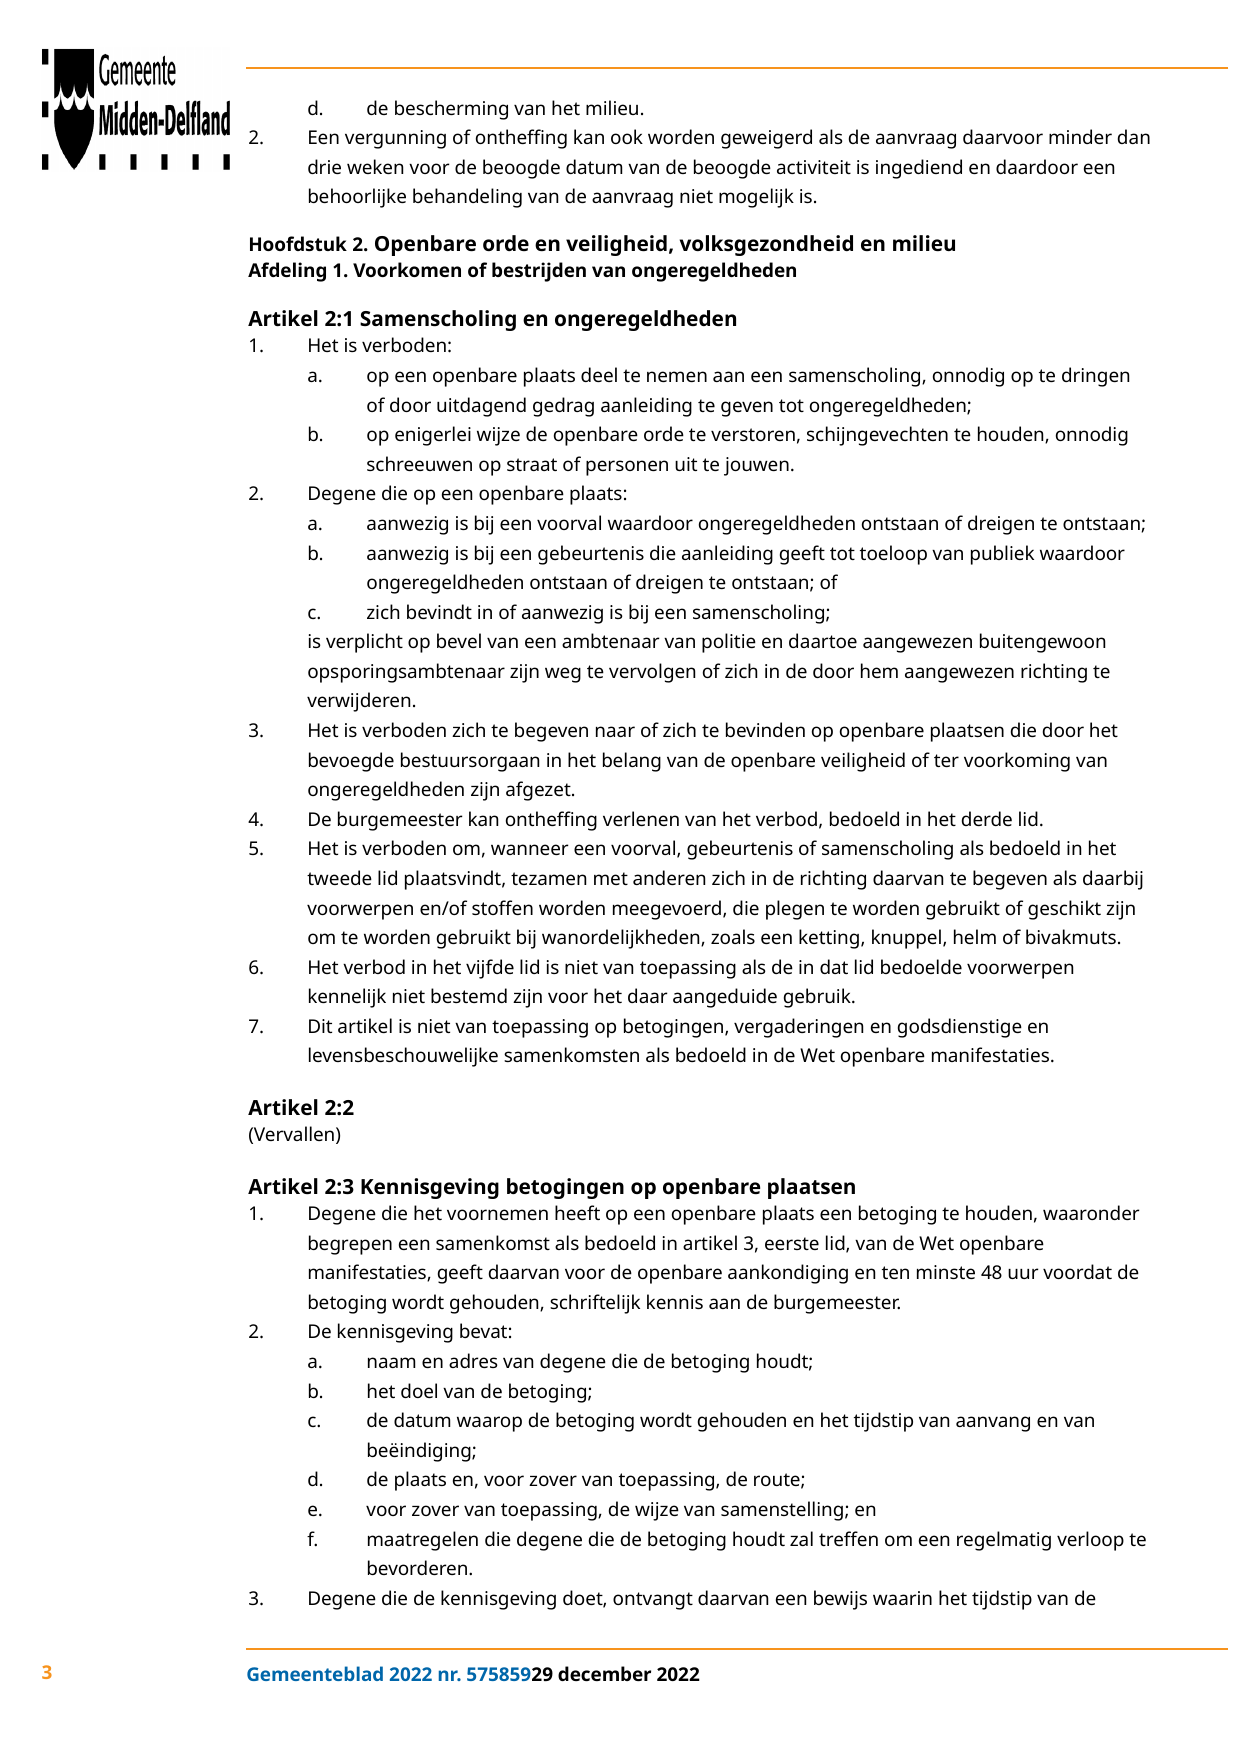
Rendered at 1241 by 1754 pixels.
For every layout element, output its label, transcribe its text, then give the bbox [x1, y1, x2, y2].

list Degene die het voornemen heeft op een openbare plaats een betoging te houden, waaronder begrepen een samenkomst als bedoeld in artikel 3, eerste lid, van de Wet openbare manifestaties, geeft daarvan voor de openbare aankondiging en ten minste 48 uur voordat de betoging wordt gehouden, schriftelijk kennis aan de burgemeester. [248, 1200, 1152, 1315]
list op enigerlei wijze de openbare orde te verstoren, schijngevechten te houden, onnodig schreeuwen op straat of personen uit te jouwen. [307, 421, 1152, 477]
list maatregelen die degene die de betoging houdt zal treffen om een regelmatig verloop te bevorderen. [307, 1526, 1152, 1581]
list De kennisgeving bevat: [248, 1319, 1152, 1344]
list Het is verboden: [248, 333, 1152, 358]
text Artikel 2:2 [248, 1093, 1152, 1121]
list De burgemeester kan ontheffing verlenen van het verbod, bedoeld in het derde lid. [248, 806, 1152, 832]
list op een openbare plaats deel te nemen aan een samenscholing, onnodig op te dringen of door uitdagend gedrag aanleiding te geven tot ongeregeldheden; [307, 362, 1152, 417]
text Artikel 2:1 Samenscholing en ongeregeldheden [248, 304, 1152, 333]
text (Vervallen) [248, 1121, 1152, 1147]
list voor zover van toepassing, de wijze van samenstelling; en [307, 1496, 1152, 1522]
list Een vergunning of ontheffing kan ook worden geweigerd als de aanvraag daarvoor minder dan drie weken voor de beoogde datum van de beoogde activiteit is ingediend en daardoor een behoorlijke behandeling van de aanvraag niet mogelijk is. [248, 124, 1152, 209]
list naam en adres van degene die de betoging houdt; [307, 1348, 1152, 1374]
list Het is verboden zich te begeven naar of zich te bevinden op openbare plaatsen die door het bevoegde bestuursorgaan in het belang van de openbare veiligheid of ter voorkoming van ongeregeldheden zijn afgezet. [248, 717, 1152, 802]
list Het is verboden om, wanneer een voorval, gebeurtenis of samenscholing als bedoeld in het tweede lid plaatsvindt, tezamen met anderen zich in de richting daarvan te begeven als daarbij voorwerpen en/of stoffen worden meegevoerd, die plegen te worden gebruikt of geschikt zijn om te worden gebruikt bij wanordelijkheden, zoals een ketting, knuppel, helm of bivakmuts. [248, 836, 1152, 950]
list aanwezig is bij een voorval waardoor ongeregeldheden ontstaan of dreigen te ontstaan; [307, 510, 1152, 536]
list de bescherming van het milieu. [307, 95, 1152, 121]
list Dit artikel is niet van toepassing op betogingen, vergaderingen en godsdienstige en levensbeschouwelijke samenkomsten als bedoeld in de Wet openbare manifestaties. [248, 1013, 1152, 1068]
list Degene die op een openbare plaats: [248, 481, 1152, 506]
list de datum waarop de betoging wordt gehouden en het tijdstip van aanvang en van beëindiging; [307, 1407, 1152, 1463]
list zich bevindt in of aanwezig is bij een samenscholing; [307, 599, 1152, 624]
list Degene die de kennisgeving doet, ontvangt daarvan een bewijs waarin het tijdstip van de [248, 1585, 1152, 1611]
list Het verbod in het vijfde lid is niet van toepassing als de in dat lid bedoelde voorwerpen kennelijk niet bestemd zijn voor het daar aangeduide gebruik. [248, 954, 1152, 1009]
list het doel van de betoging; [307, 1378, 1152, 1403]
text Afdeling 1. Voorkomen of bestrijden van ongeregeldheden [248, 258, 1152, 283]
list de plaats en, voor zover van toepassing, de route; [307, 1467, 1152, 1492]
list is verplicht op bevel van een ambtenaar van politie en daartoe aangewezen buitengewoon opsporingsambtenaar zijn weg te vervolgen of zich in de door hem aangewezen richting te verwijderen. [248, 628, 1152, 713]
text Artikel 2:3 Kennisgeving betogingen op openbare plaatsen [248, 1172, 1152, 1200]
picture [41, 47, 231, 172]
list aanwezig is bij een gebeurtenis die aanleiding geeft tot toeloop van publiek waardoor ongeregeldheden ontstaan of dreigen te ontstaan; of [307, 540, 1152, 595]
text Hoofdstuk 2. Openbare orde en veiligheid, volksgezondheid en milieu [248, 229, 1152, 258]
